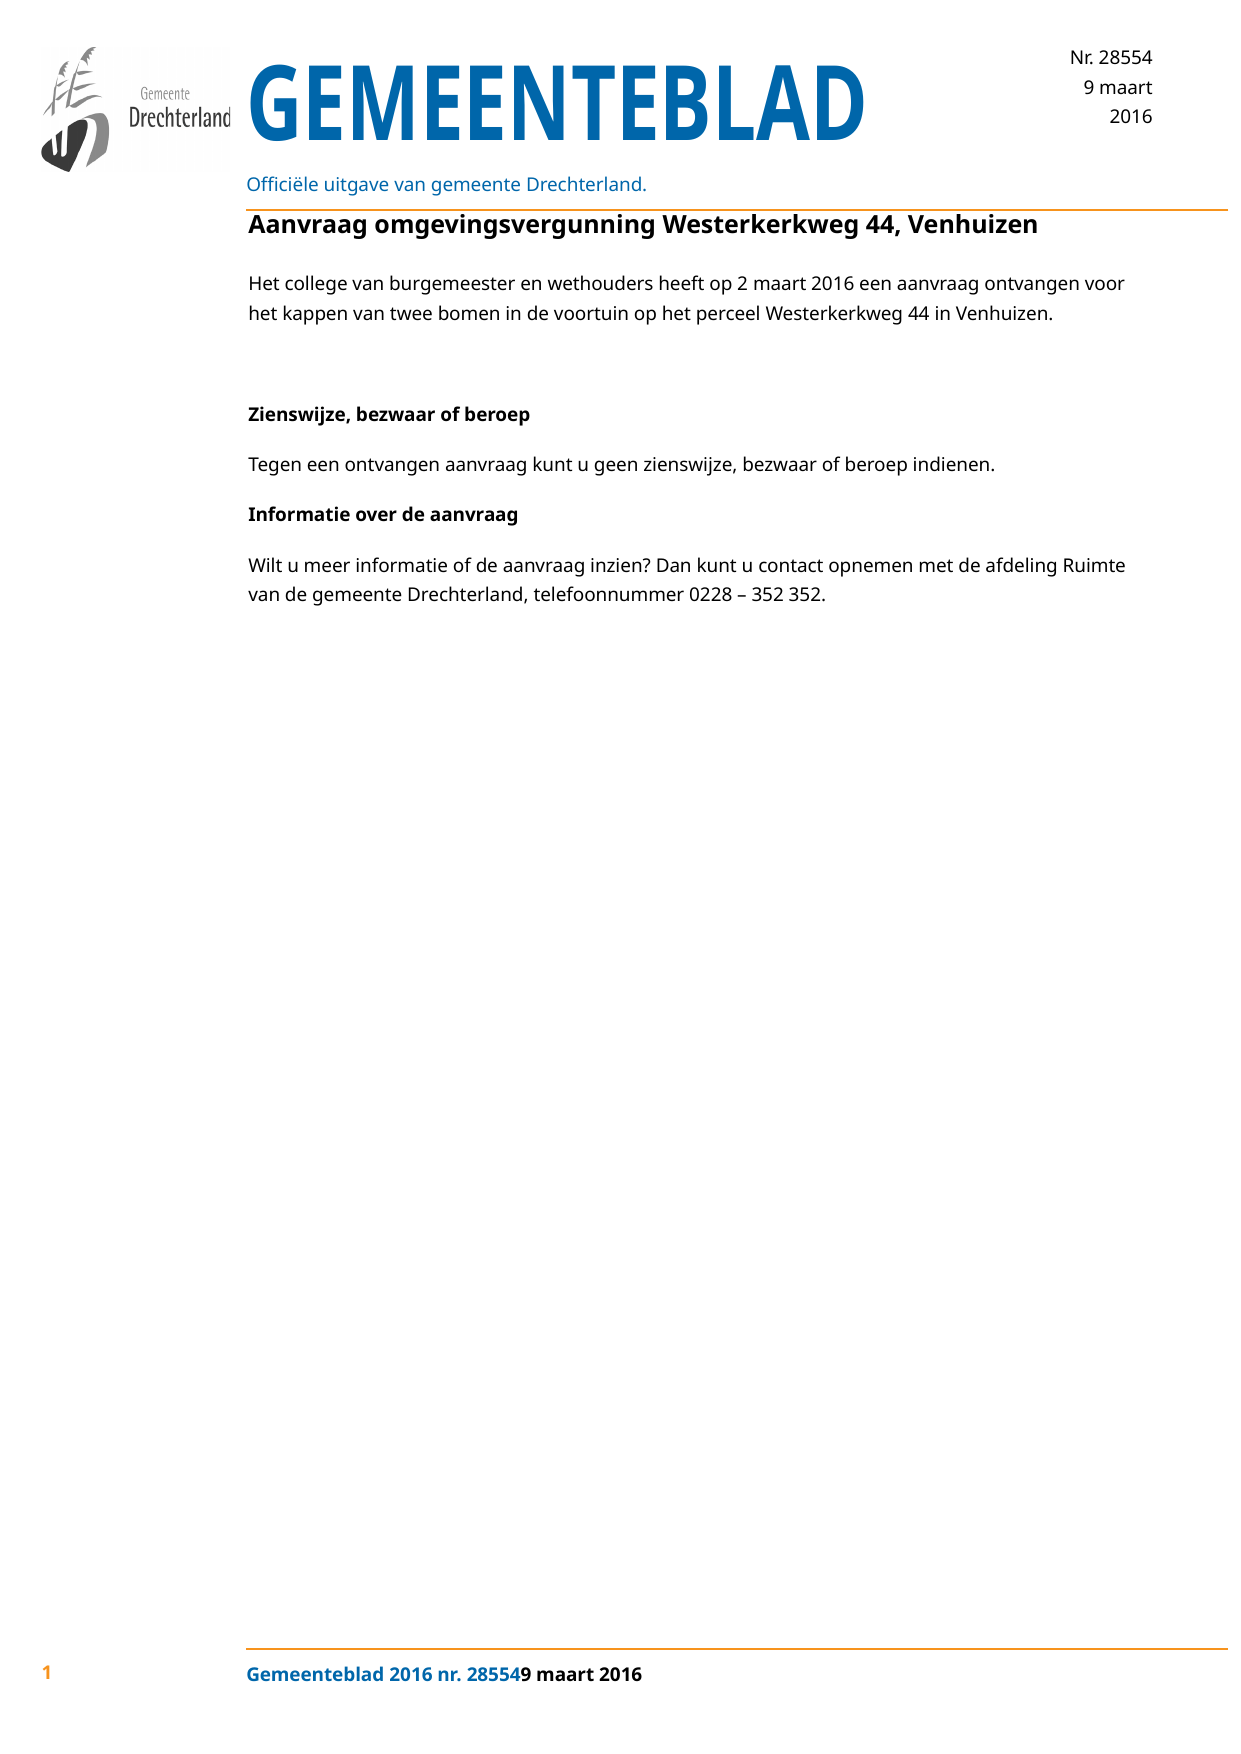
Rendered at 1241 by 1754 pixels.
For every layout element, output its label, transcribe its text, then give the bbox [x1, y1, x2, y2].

text Informatie over de aanvraag [248, 502, 1152, 527]
text Aanvraag omgevingsvergunning Westerkerkweg 44, Venhuizen [248, 211, 1152, 241]
text Tegen een ontvangen aanvraag kunt u geen zienswijze, bezwaar of beroep indienen. [248, 451, 1152, 477]
text Wilt u meer informatie of de aanvraag inzien? Dan kunt u contact opnemen met de afdeling Ruimte van de gemeente Drechterland, telefoonnummer 0228 – 352 352. [248, 552, 1152, 607]
text Zienswijze, bezwaar of beroep [248, 401, 1152, 426]
text Het college van burgemeester en wethouders heeft op 2 maart 2016 een aanvraag ontvangen voor het kappen van twee bomen in de voortuin op het perceel Westerkerkweg 44 in Venhuizen. [248, 270, 1152, 326]
picture [41, 47, 231, 172]
